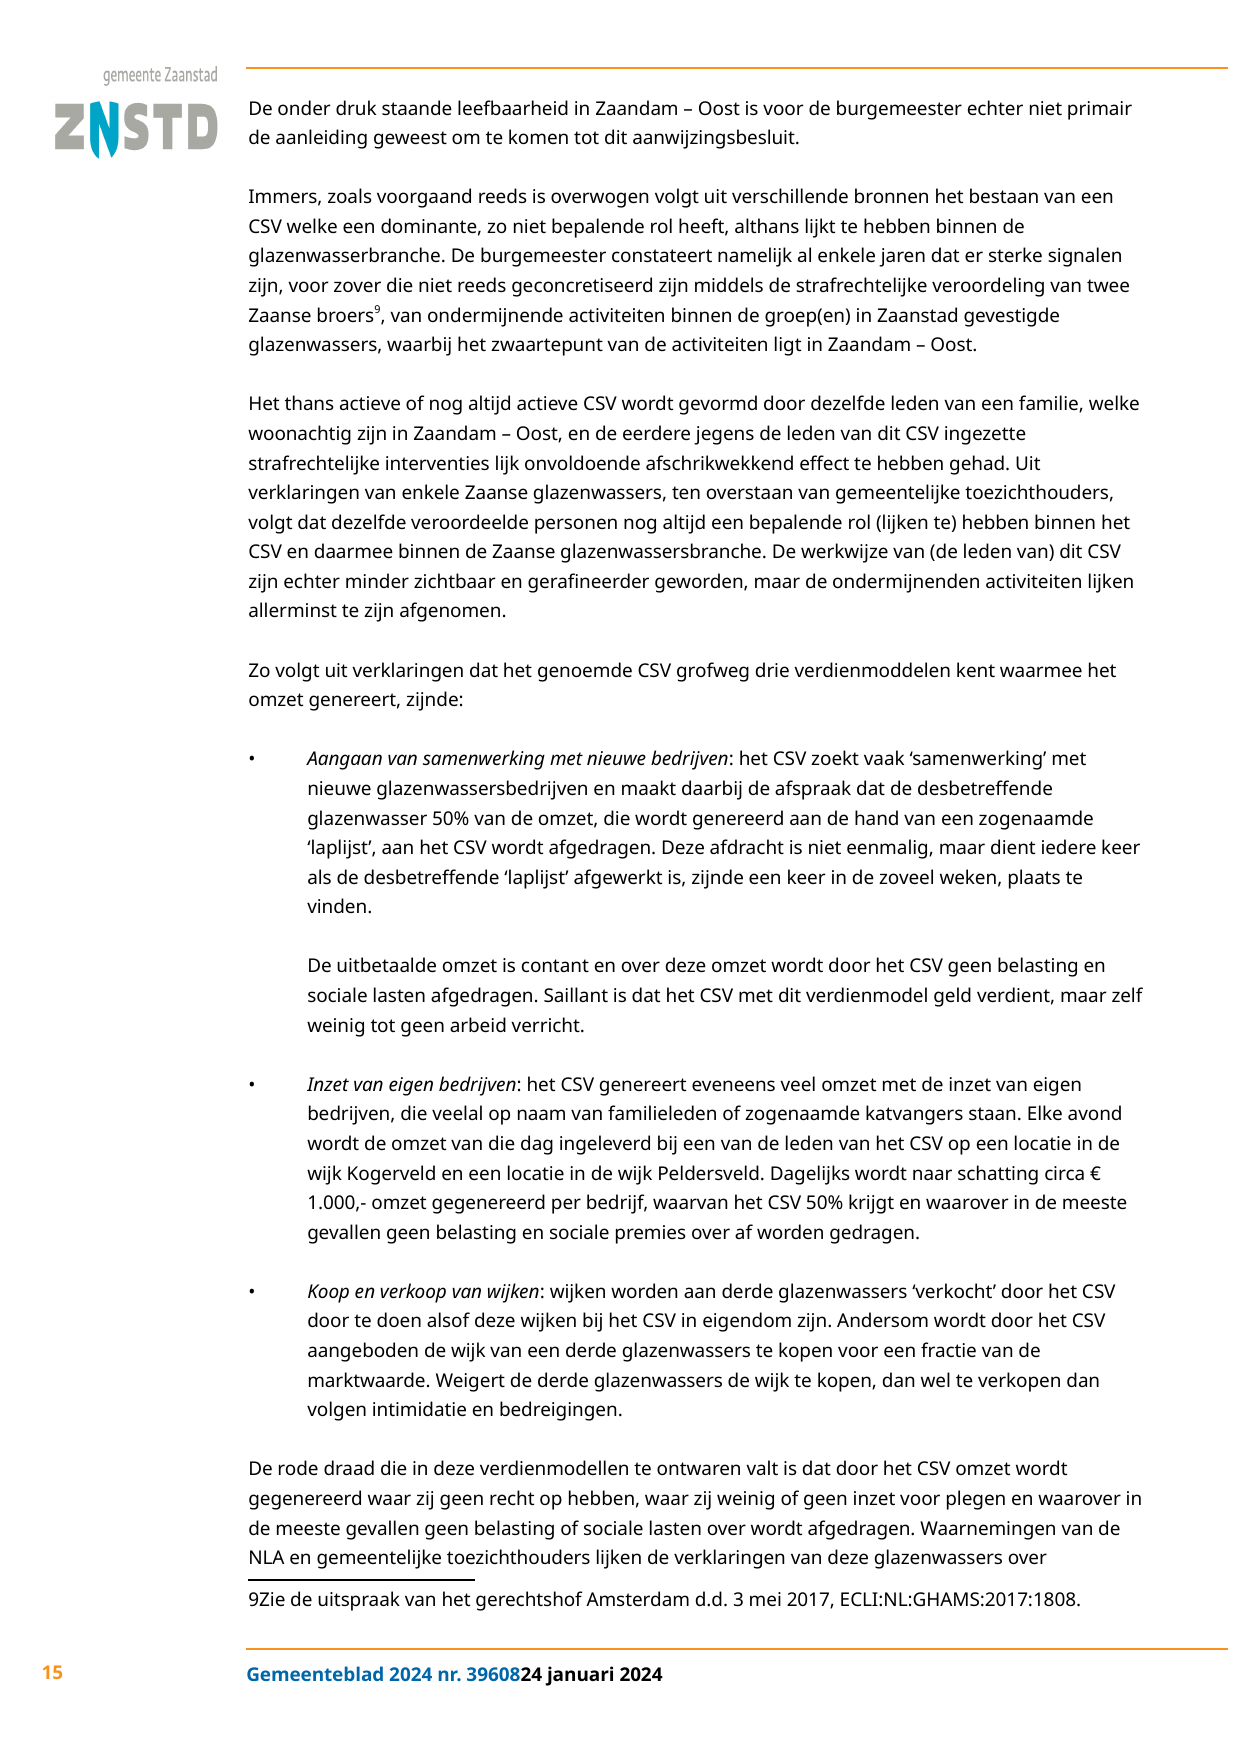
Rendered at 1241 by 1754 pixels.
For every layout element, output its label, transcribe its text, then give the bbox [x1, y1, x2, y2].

text Immers, zoals voorgaand reeds is overwogen volgt uit verschillende bronnen het bestaan van een CSV welke een dominante, zo niet bepalende rol heeft, althans lijkt te hebben binnen de glazenwasserbranche. De burgemeester constateert namelijk al enkele jaren dat er sterke signalen zijn, voor zover die niet reeds geconcretiseerd zijn middels de strafrechtelijke veroordeling van twee Zaanse broers, van ondermijnende activiteiten binnen de groep(en) in Zaanstad gevestigde glazenwassers, waarbij het zwaartepunt van de activiteiten ligt in Zaandam – Oost. [248, 183, 1152, 357]
list Inzet van eigen bedrijven: het CSV genereert eveneens veel omzet met de inzet van eigen bedrijven, die veelal op naam van familieleden of zogenaamde katvangers staan. Elke avond wordt de omzet van die dag ingeleverd bij een van de leden van het CSV op een locatie in de wijk Kogerveld en een locatie in de wijk Peldersveld. Dagelijks wordt naar schatting circa € 1.000,- omzet gegenereerd per bedrijf, waarvan het CSV 50% krijgt en waarover in de meeste gevallen geen belasting en sociale premies over af worden gedragen. [248, 1071, 1152, 1245]
list Aangaan van samenwerking met nieuwe bedrijven: het CSV zoekt vaak ‘samenwerking’ met nieuwe glazenwassersbedrijven en maakt daarbij de afspraak dat de desbetreffende glazenwasser 50% van de omzet, die wordt genereerd aan de hand van een zogenaamde ‘laplijst’, aan het CSV wordt afgedragen. Deze afdracht is niet eenmalig, maar dient iedere keer als de desbetreffende ‘laplijst’ afgewerkt is, zijnde een keer in de zoveel weken, plaats te vinden. [248, 746, 1152, 919]
text Het thans actieve of nog altijd actieve CSV wordt gevormd door dezelfde leden van een familie, welke woonachtig zijn in Zaandam – Oost, en de eerdere jegens de leden van dit CSV ingezette strafrechtelijke interventies lijk onvoldoende afschrikwekkend effect te hebben gehad. Uit verklaringen van enkele Zaanse glazenwassers, ten overstaan van gemeentelijke toezichthouders, volgt dat dezelfde veroordeelde personen nog altijd een bepalende rol (lijken te) hebben binnen het CSV en daarmee binnen de Zaanse glazenwassersbranche. De werkwijze van (de leden van) dit CSV zijn echter minder zichtbaar en gerafineerder geworden, maar de ondermijnenden activiteiten lijken allerminst te zijn afgenomen. [248, 391, 1152, 623]
list Koop en verkoop van wijken: wijken worden aan derde glazenwassers ‘verkocht’ door het CSV door te doen alsof deze wijken bij het CSV in eigendom zijn. Andersom wordt door het CSV aangeboden de wijk van een derde glazenwassers te kopen voor een fractie van de marktwaarde. Weigert de derde glazenwassers de wijk te kopen, dan wel te verkopen dan volgen intimidatie en bedreigingen. [248, 1278, 1152, 1422]
picture [41, 47, 231, 172]
text De onder druk staande leefbaarheid in Zaandam – Oost is voor de burgemeester echter niet primair de aanleiding geweest om te komen tot dit aanwijzingsbesluit. [248, 95, 1152, 150]
text De rode draad die in deze verdienmodellen te ontwaren valt is dat door het CSV omzet wordt gegenereerd waar zij geen recht op hebben, waar zij weinig of geen inzet voor plegen en waarover in de meeste gevallen geen belasting of sociale lasten over wordt afgedragen. Waarnemingen van de NLA en gemeentelijke toezichthouders lijken de verklaringen van deze glazenwassers over [248, 1456, 1152, 1570]
list De uitbetaalde omzet is contant en over deze omzet wordt door het CSV geen belasting en sociale lasten afgedragen. Saillant is dat het CSV met dit verdienmodel geld verdient, maar zelf weinig tot geen arbeid verricht. [248, 953, 1152, 1038]
text Zie de uitspraak van het gerechtshof Amsterdam d.d. 3 mei 2017, ECLI:NL:GHAMS:2017:1808. [248, 1586, 1152, 1612]
text Zo volgt uit verklaringen dat het genoemde CSV grofweg drie verdienmoddelen kent waarmee het omzet genereert, zijnde: [248, 657, 1152, 712]
